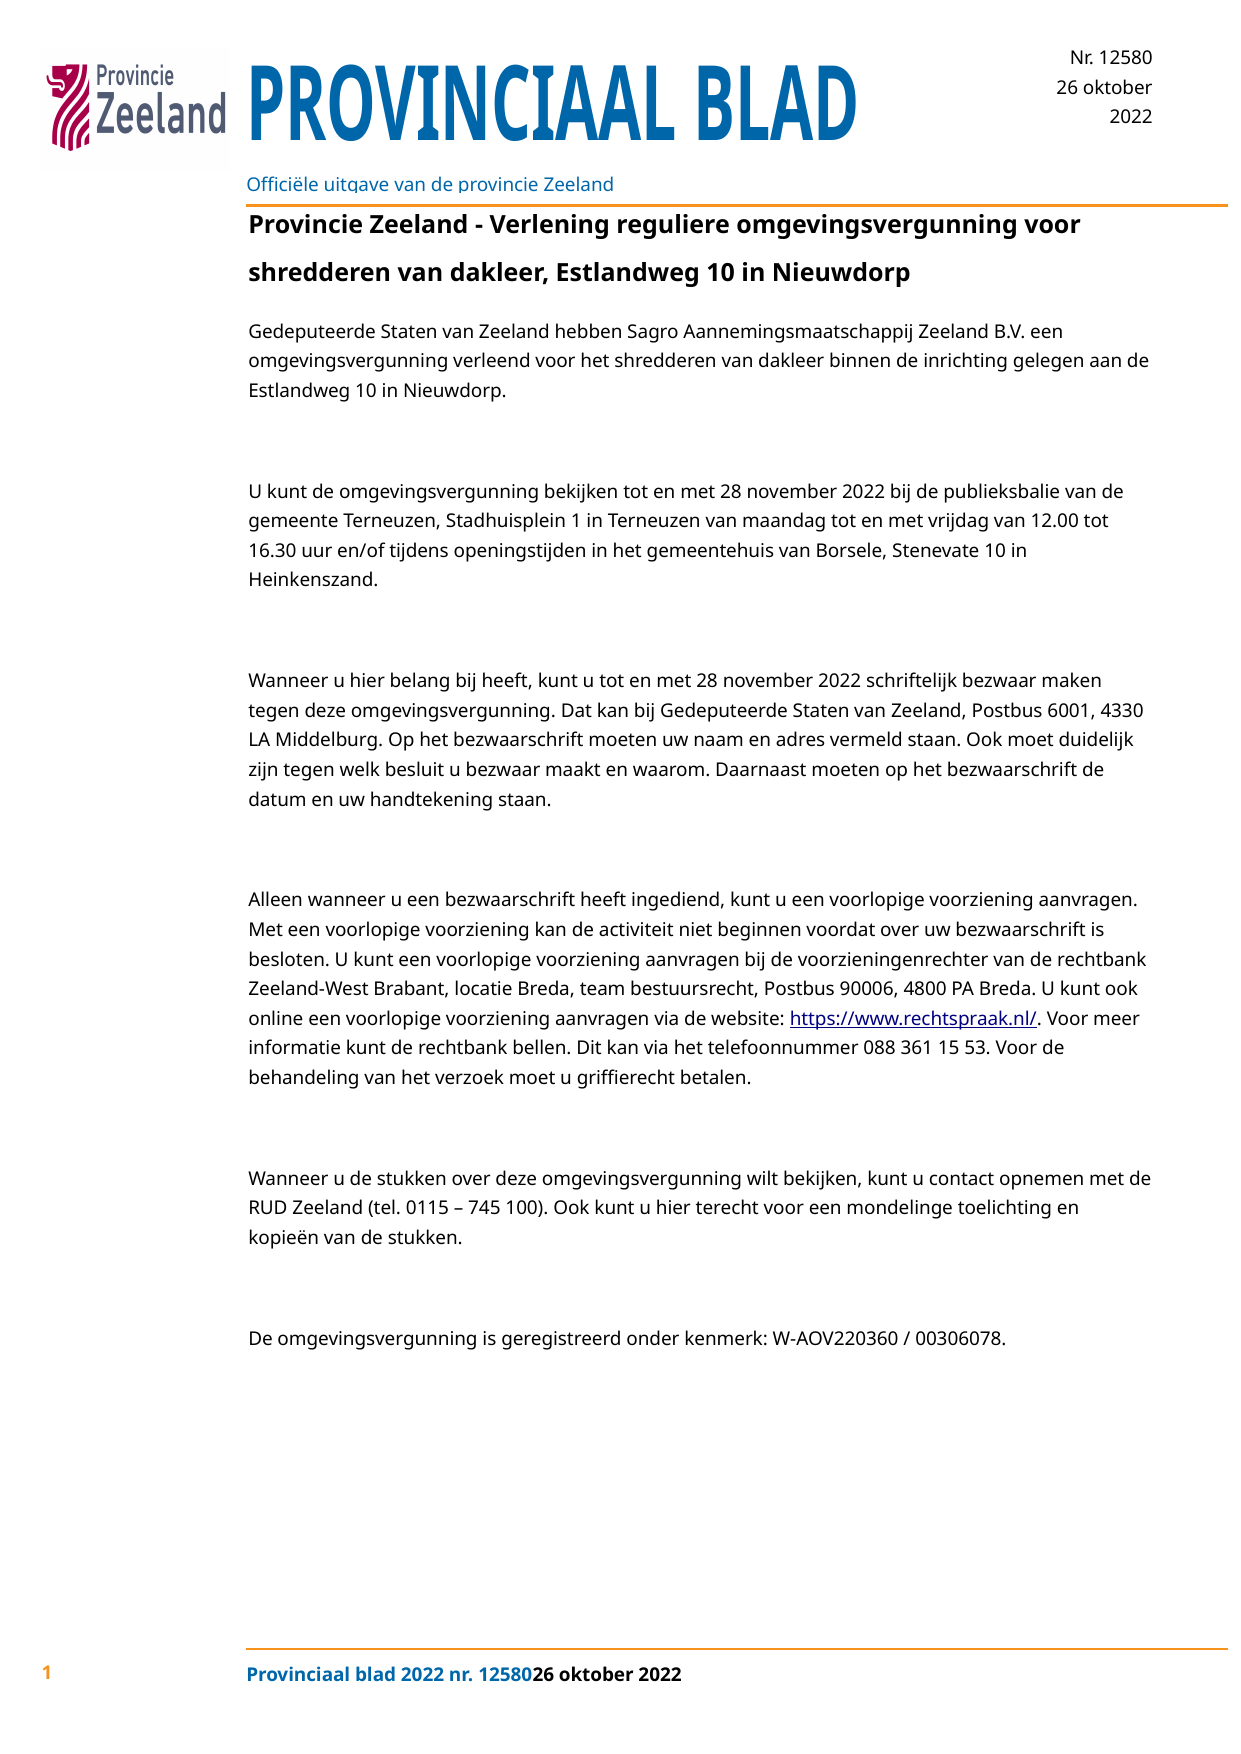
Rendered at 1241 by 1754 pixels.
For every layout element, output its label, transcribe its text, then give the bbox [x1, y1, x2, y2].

text De omgevingsvergunning is geregistreerd onder kenmerk: W-AOV220360 / 00306078. [248, 1325, 1152, 1351]
text Gedeputeerde Staten van Zeeland hebben Sagro Aannemingsmaatschappij Zeeland B.V. een omgevingsvergunning verleend voor het shredderen van dakleer binnen de inrichting gelegen aan de Estlandweg 10 in Nieuwdorp. [248, 318, 1152, 403]
picture [41, 47, 231, 172]
text Provincie Zeeland - Verlening reguliere omgevingsvergunning voor shredderen van dakleer, Estlandweg 10 in Nieuwdorp [248, 207, 1152, 288]
text Wanneer u de stukken over deze omgevingsvergunning wilt bekijken, kunt u contact opnemen met de RUD Zeeland (tel. 0115 – 745 100). Ook kunt u hier terecht voor een mondelinge toelichting en kopieën van de stukken. [248, 1165, 1152, 1250]
text Wanneer u hier belang bij heeft, kunt u tot en met 28 november 2022 schriftelijk bezwaar maken tegen deze omgevingsvergunning. Dat kan bij Gedeputeerde Staten van Zeeland, Postbus 6001, 4330 LA Middelburg. Op het bezwaarschrift moeten uw naam en adres vermeld staan. Ook moet duidelijk zijn tegen welk besluit u bezwaar maakt en waarom. Daarnaast moeten op het bezwaarschrift de datum en uw handtekening staan. [248, 667, 1152, 812]
text Alleen wanneer u een bezwaarschrift heeft ingediend, kunt u een voorlopige voorziening aanvragen. Met een voorlopige voorziening kan de activiteit niet beginnen voordat over uw bezwaarschrift is besloten. U kunt een voorlopige voorziening aanvragen bij de voorzieningenrechter van de rechtbank Zeeland-West Brabant, locatie Breda, team bestuursrecht, Postbus 90006, 4800 PA Breda. U kunt ook online een voorlopige voorziening aanvragen via de website: https://www.rechtspraak.nl/. Voor meer informatie kunt de rechtbank bellen. Dit kan via het telefoonnummer 088 361 15 53. Voor de behandeling van het verzoek moet u griffierecht betalen. [248, 887, 1152, 1090]
text U kunt de omgevingsvergunning bekijken tot en met 28 november 2022 bij de publieksbalie van de gemeente Terneuzen, Stadhuisplein 1 in Terneuzen van maandag tot en met vrijdag van 12.00 tot 16.30 uur en/of tijdens openingstijden in het gemeentehuis van Borsele, Stenevate 10 in Heinkenszand. [248, 478, 1152, 592]
